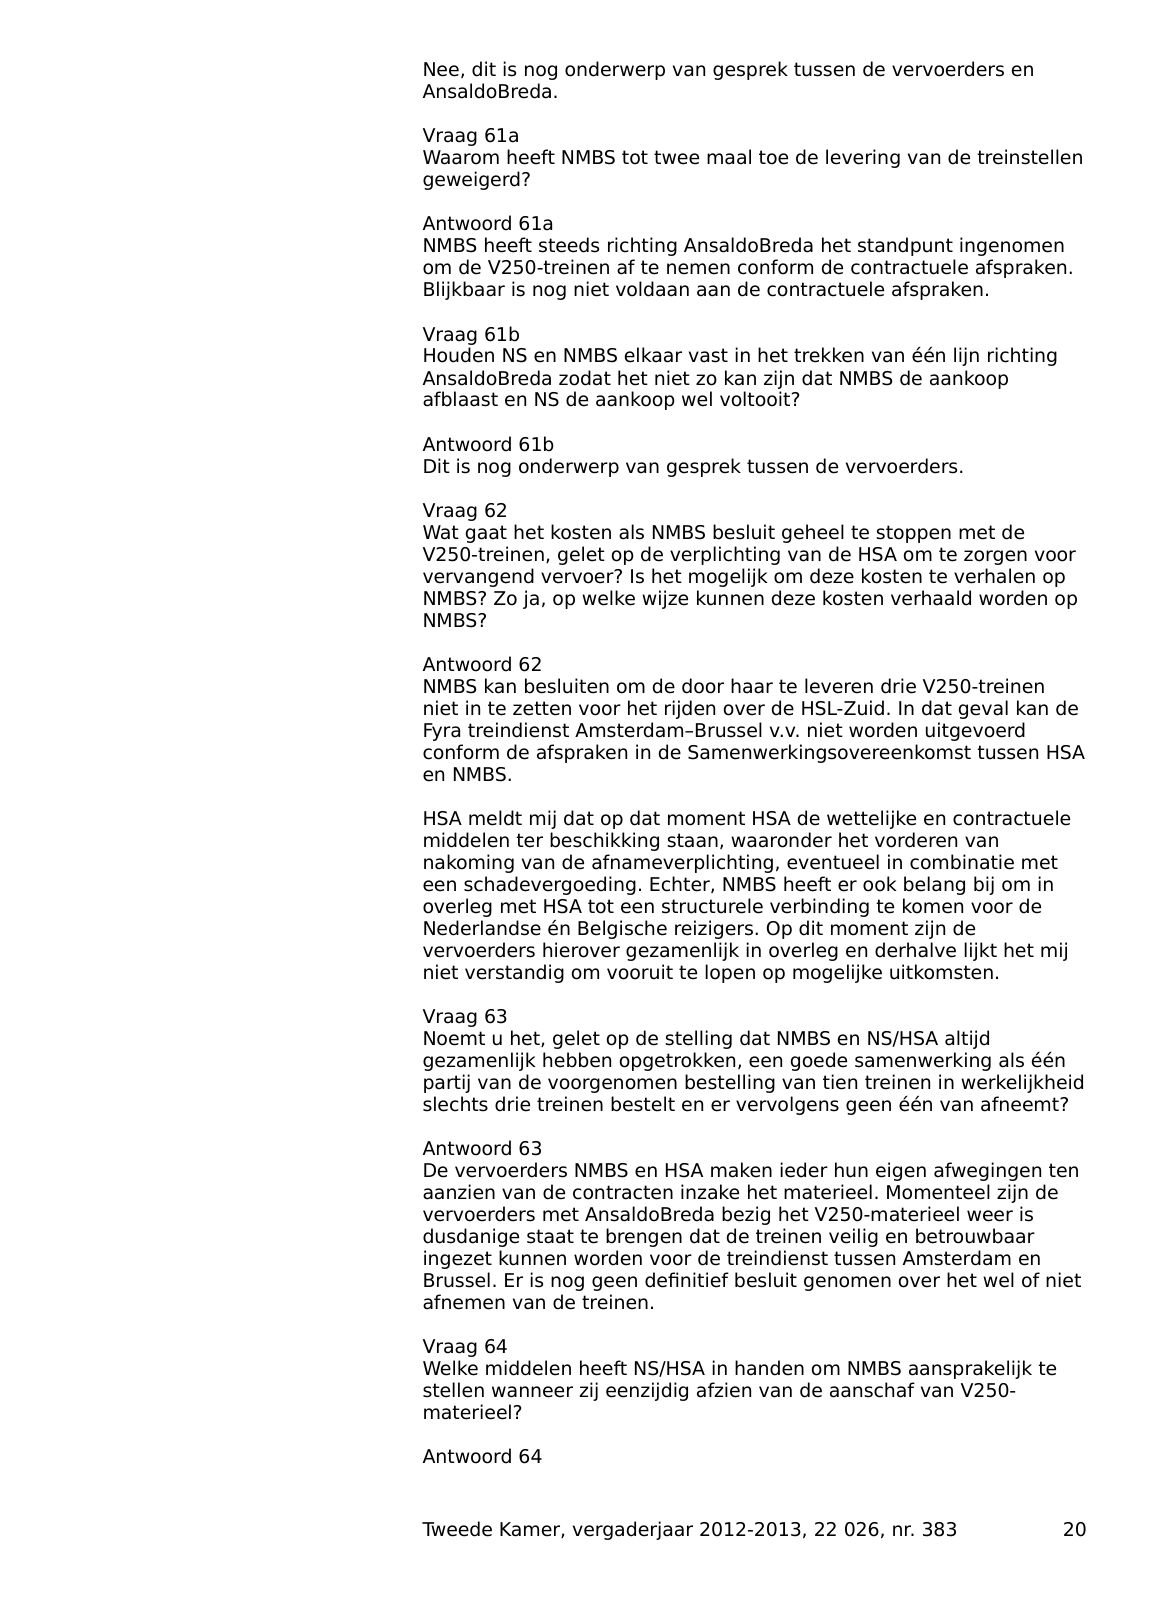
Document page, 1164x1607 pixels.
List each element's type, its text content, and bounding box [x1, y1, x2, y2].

text Waarom heeft NMBS tot twee maal toe de levering van de treinstellen geweigerd? [422, 147, 1087, 191]
text Houden NS en NMBS elkaar vast in het trekken van één lijn richting AnsaldoBreda zodat het niet zo kan zijn dat NMBS de aankoop afblaast en NS de aankoop wel voltooit? [422, 345, 1087, 411]
text Antwoord 61b [422, 433, 1087, 456]
text Noemt u het, gelet op de stelling dat NMBS en NS/HSA altijd gezamenlijk hebben opgetrokken, een goede samenwerking als één partij van de voorgenomen bestelling van tien treinen in werkelijkheid slechts drie treinen bestelt en er vervolgens geen één van afneemt? [422, 1028, 1087, 1116]
text Dit is nog onderwerp van gesprek tussen de vervoerders. [422, 456, 1087, 477]
text Welke middelen heeft NS/HSA in handen om NMBS aansprakelijk te stellen wanneer zij eenzijdig afzien van de aanschaf van V250-materieel? [422, 1358, 1087, 1424]
text De vervoerders NMBS en HSA maken ieder hun eigen afwegingen ten aanzien van de contracten inzake het materieel. Momenteel zijn de vervoerders met AnsaldoBreda bezig het V250-materieel weer is dusdanige staat te brengen dat de treinen veilig en betrouwbaar ingezet kunnen worden voor de treindienst tussen Amsterdam en Brussel. Er is nog geen definitief besluit genomen over het wel of niet afnemen van de treinen. [422, 1160, 1087, 1314]
text Antwoord 62 [422, 654, 1087, 676]
text Vraag 64 [422, 1336, 1087, 1358]
text Antwoord 61a [422, 213, 1087, 235]
text Vraag 63 [422, 1006, 1087, 1028]
text Antwoord 64 [422, 1446, 1087, 1468]
text Antwoord 63 [422, 1138, 1087, 1160]
text Nee, dit is nog onderwerp van gesprek tussen de vervoerders en AnsaldoBreda. [422, 59, 1087, 103]
text Wat gaat het kosten als NMBS besluit geheel te stoppen met de V250-treinen, gelet op de verplichting van de HSA om te zorgen voor vervangend vervoer? Is het mogelijk om deze kosten te verhalen op NMBS? Zo ja, op welke wijze kunnen deze kosten verhaald worden op NMBS? [422, 522, 1087, 632]
text Vraag 62 [422, 500, 1087, 522]
text Vraag 61b [422, 323, 1087, 345]
text HSA meldt mij dat op dat moment HSA de wettelijke en contractuele middelen ter beschikking staan, waaronder het vorderen van nakoming van de afnameverplichting, eventueel in combinatie met een schadevergoeding. Echter, NMBS heeft er ook belang bij om in overleg met HSA tot een structurele verbinding te komen voor de Nederlandse én Belgische reizigers. Op dit moment zijn de vervoerders hierover gezamenlijk in overleg en derhalve lijkt het mij niet verstandig om vooruit te lopen op mogelijke uitkomsten. [422, 808, 1087, 984]
text Vraag 61a [422, 125, 1087, 147]
text NMBS heeft steeds richting AnsaldoBreda het standpunt ingenomen om de V250-treinen af te nemen conform de contractuele afspraken. Blijkbaar is nog niet voldaan aan de contractuele afspraken. [422, 235, 1087, 301]
text NMBS kan besluiten om de door haar te leveren drie V250-treinen niet in te zetten voor het rijden over de HSL-Zuid. In dat geval kan de Fyra treindienst Amsterdam–Brussel v.v. niet worden uitgevoerd conform de afspraken in de Samenwerkingsovereenkomst tussen HSA en NMBS. [422, 676, 1087, 786]
